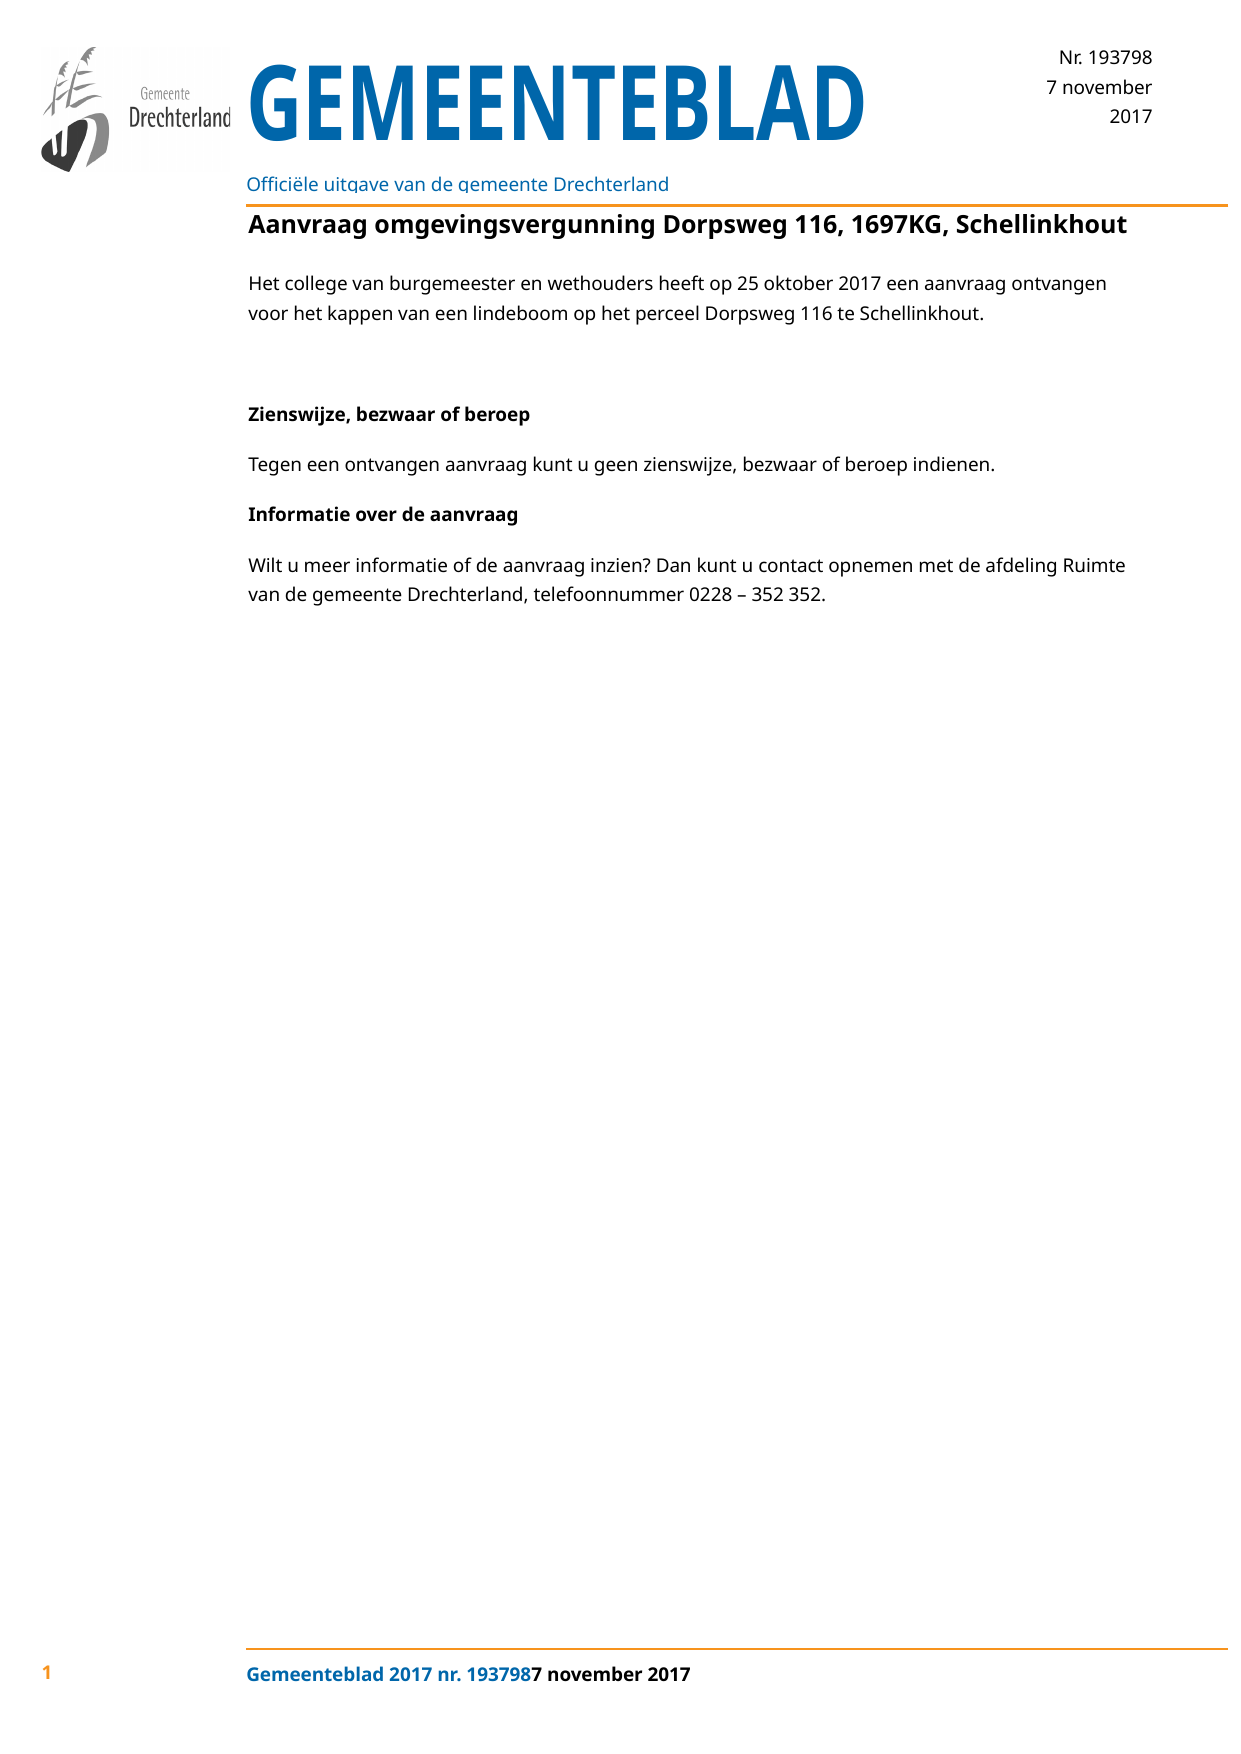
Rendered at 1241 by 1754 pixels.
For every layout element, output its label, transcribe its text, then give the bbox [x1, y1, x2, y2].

text Het college van burgemeester en wethouders heeft op 25 oktober 2017 een aanvraag ontvangen voor het kappen van een lindeboom op het perceel Dorpsweg 116 te Schellinkhout. [248, 270, 1152, 326]
text Zienswijze, bezwaar of beroep [248, 401, 1152, 426]
text Wilt u meer informatie of de aanvraag inzien? Dan kunt u contact opnemen met de afdeling Ruimte van de gemeente Drechterland, telefoonnummer 0228 – 352 352. [248, 552, 1152, 607]
text Tegen een ontvangen aanvraag kunt u geen zienswijze, bezwaar of beroep indienen. [248, 451, 1152, 477]
text Aanvraag omgevingsvergunning Dorpsweg 116, 1697KG, Schellinkhout [248, 207, 1152, 241]
text Informatie over de aanvraag [248, 502, 1152, 527]
picture [41, 47, 231, 172]
